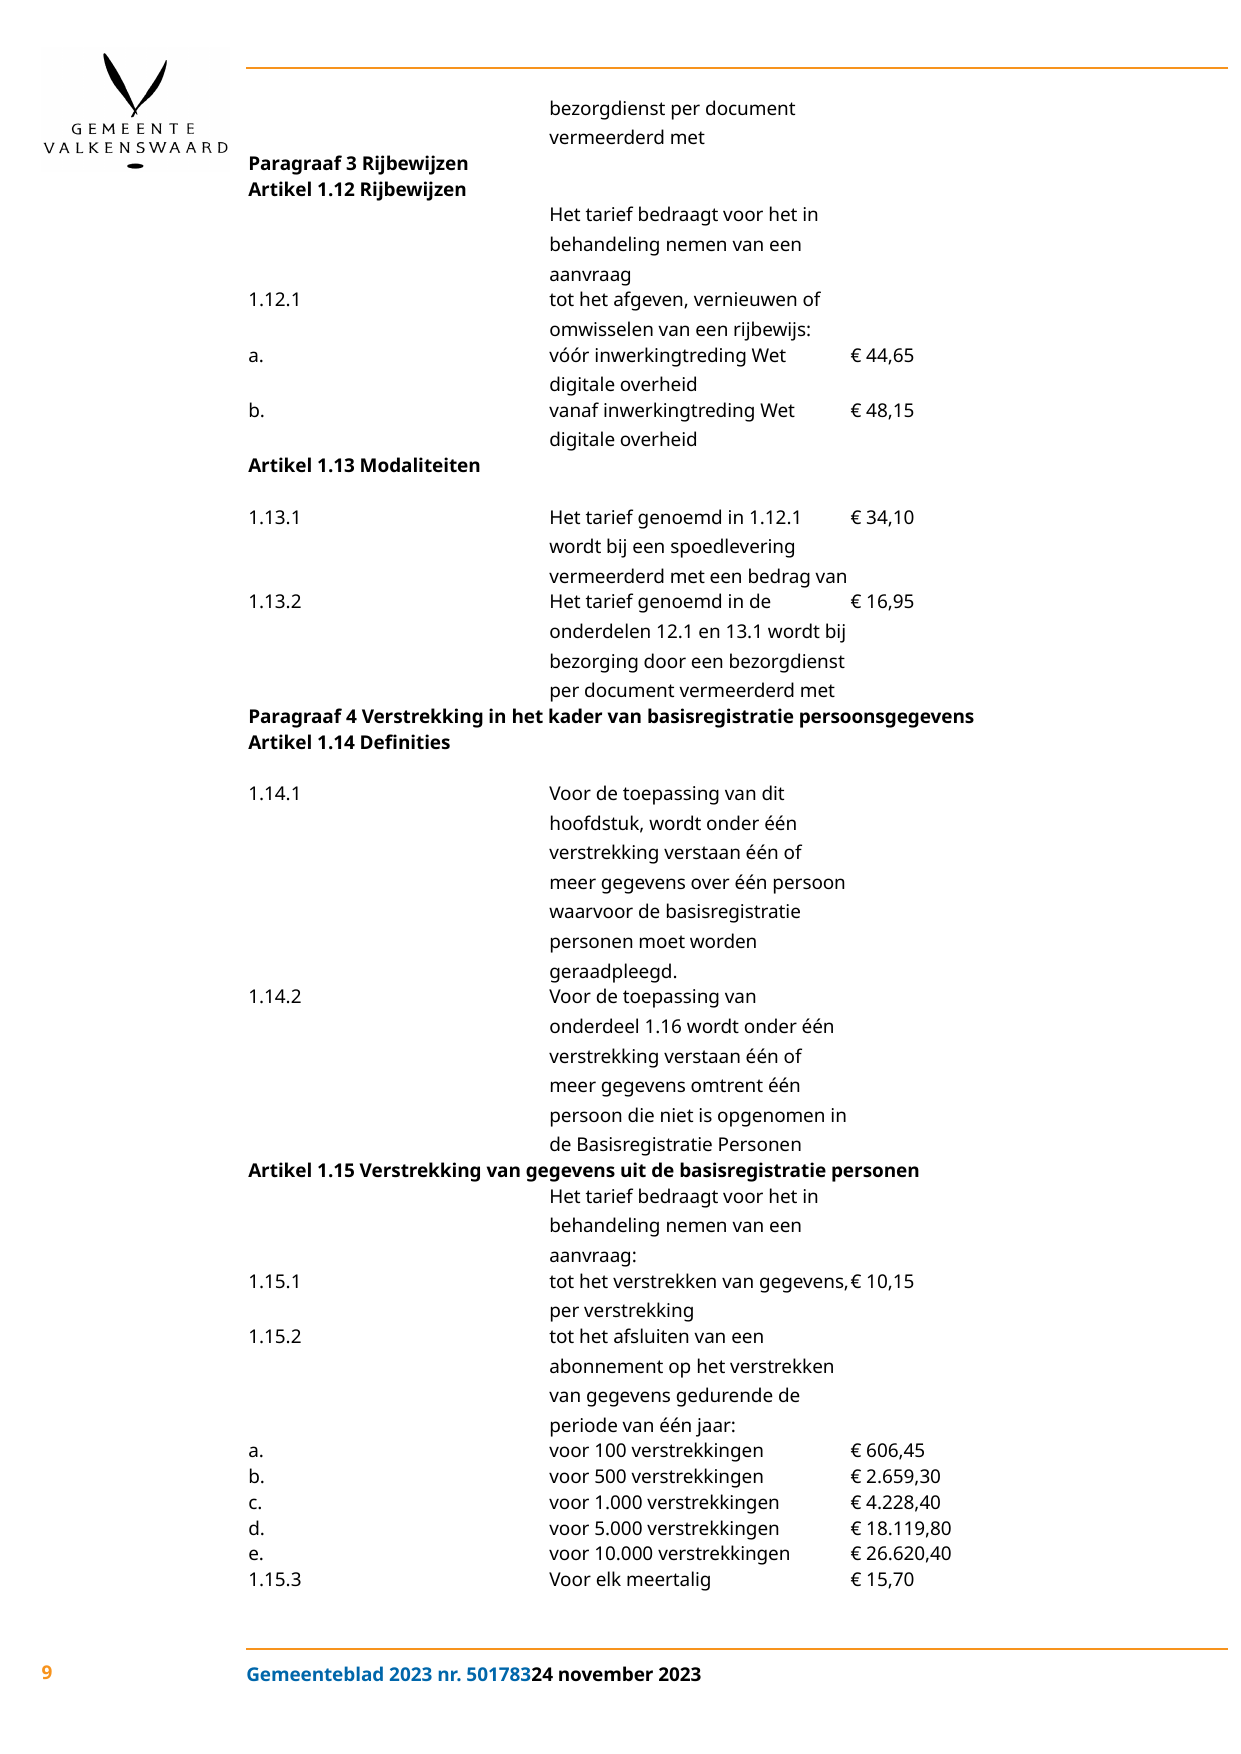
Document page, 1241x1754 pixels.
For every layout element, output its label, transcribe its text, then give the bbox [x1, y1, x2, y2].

table_cell 1.15.2 [248, 1323, 549, 1438]
table_cell bezorgdienst per document vermeerderd met [549, 95, 850, 150]
table_cell € 4.228,40 [850, 1489, 1152, 1515]
table_cell e. [248, 1541, 549, 1566]
table_cell Voor elk meertalig [549, 1566, 850, 1592]
table_cell tot het afgeven, vernieuwen of omwisselen van een rijbewijs: [549, 286, 850, 342]
table_cell Het tarief genoemd in de onderdelen 12.1 en 13.1 wordt bij bezorging door een bezorgdienst per document vermeerderd met [549, 589, 850, 703]
table_cell a. [248, 1438, 549, 1463]
table_cell € 10,15 [850, 1268, 1152, 1323]
table_cell [248, 478, 549, 504]
table_cell tot het verstrekken van gegevens, per verstrekking [549, 1268, 850, 1323]
table_cell 1.13.2 [248, 589, 549, 703]
table_cell [248, 95, 549, 150]
table_cell b. [248, 397, 549, 452]
table_cell € 48,15 [850, 397, 1152, 452]
table_cell [850, 780, 1152, 984]
table_cell Voor de toepassing van onderdeel 1.16 wordt onder één verstrekking verstaan één of meer gegevens omtrent één persoon die niet is opgenomen in de Basisregistratie Personen [549, 984, 850, 1157]
table_cell Paragraaf 3 Rijbewijzen [248, 150, 1152, 176]
table_cell Het tarief genoemd in 1.12.1 wordt bij een spoedlevering vermeerderd met een bedrag van [549, 504, 850, 589]
table_cell Voor de toepassing van dit hoofdstuk, wordt onder één verstrekking verstaan één of meer gegevens over één persoon waarvoor de basisregistratie personen moet worden geraadpleegd. [549, 780, 850, 984]
table_cell voor 500 verstrekkingen [549, 1464, 850, 1489]
table_cell 1.15.3 [248, 1566, 549, 1592]
table_cell Artikel 1.15 Verstrekking van gegevens uit de basisregistratie personen [248, 1157, 1152, 1183]
table_cell [850, 1323, 1152, 1438]
table_cell b. [248, 1464, 549, 1489]
table_cell € 18.119,80 [850, 1515, 1152, 1541]
table_cell [850, 1183, 1152, 1268]
table_cell 1.14.1 [248, 780, 549, 984]
table_cell [248, 1183, 549, 1268]
table_cell € 2.659,30 [850, 1464, 1152, 1489]
table_cell voor 10.000 verstrekkingen [549, 1541, 850, 1566]
table_cell 1.15.1 [248, 1268, 549, 1323]
table_cell Het tarief bedraagt voor het in behandeling nemen van een aanvraag: [549, 1183, 850, 1268]
table_cell c. [248, 1489, 549, 1515]
table_cell tot het afsluiten van een abonnement op het verstrekken van gegevens gedurende de periode van één jaar: [549, 1323, 850, 1438]
table_cell € 34,10 [850, 504, 1152, 589]
table_cell [850, 478, 1152, 504]
table_cell 1.13.1 [248, 504, 549, 589]
table_cell Artikel 1.13 Modaliteiten [248, 453, 1152, 478]
table_cell Artikel 1.14 Definities [248, 729, 1152, 755]
table_cell vóór inwerkingtreding Wet digitale overheid [549, 342, 850, 397]
table_cell 1.14.2 [248, 984, 549, 1157]
table_cell vanaf inwerkingtreding Wet digitale overheid [549, 397, 850, 452]
table_cell € 26.620,40 [850, 1541, 1152, 1566]
table_cell voor 1.000 verstrekkingen [549, 1489, 850, 1515]
table_cell [850, 755, 1152, 780]
table_cell [850, 95, 1152, 150]
table_cell Artikel 1.12 Rijbewijzen [248, 176, 1152, 202]
table_cell a. [248, 342, 549, 397]
table_cell d. [248, 1515, 549, 1541]
picture [41, 47, 231, 172]
table_cell [248, 202, 549, 286]
table_cell [248, 755, 549, 780]
table_cell voor 5.000 verstrekkingen [549, 1515, 850, 1541]
table_cell 1.12.1 [248, 286, 549, 342]
table_cell € 16,95 [850, 589, 1152, 703]
table_cell [549, 478, 850, 504]
table_cell [549, 755, 850, 780]
table_cell [850, 202, 1152, 286]
table_cell € 44,65 [850, 342, 1152, 397]
table_cell [850, 984, 1152, 1157]
table_cell Paragraaf 4 Verstrekking in het kader van basisregistratie persoonsgegevens [248, 703, 1152, 729]
table_cell € 606,45 [850, 1438, 1152, 1463]
table_cell [850, 286, 1152, 342]
table_cell Het tarief bedraagt voor het in behandeling nemen van een aanvraag [549, 202, 850, 286]
table_cell voor 100 verstrekkingen [549, 1438, 850, 1463]
table_cell € 15,70 [850, 1566, 1152, 1592]
